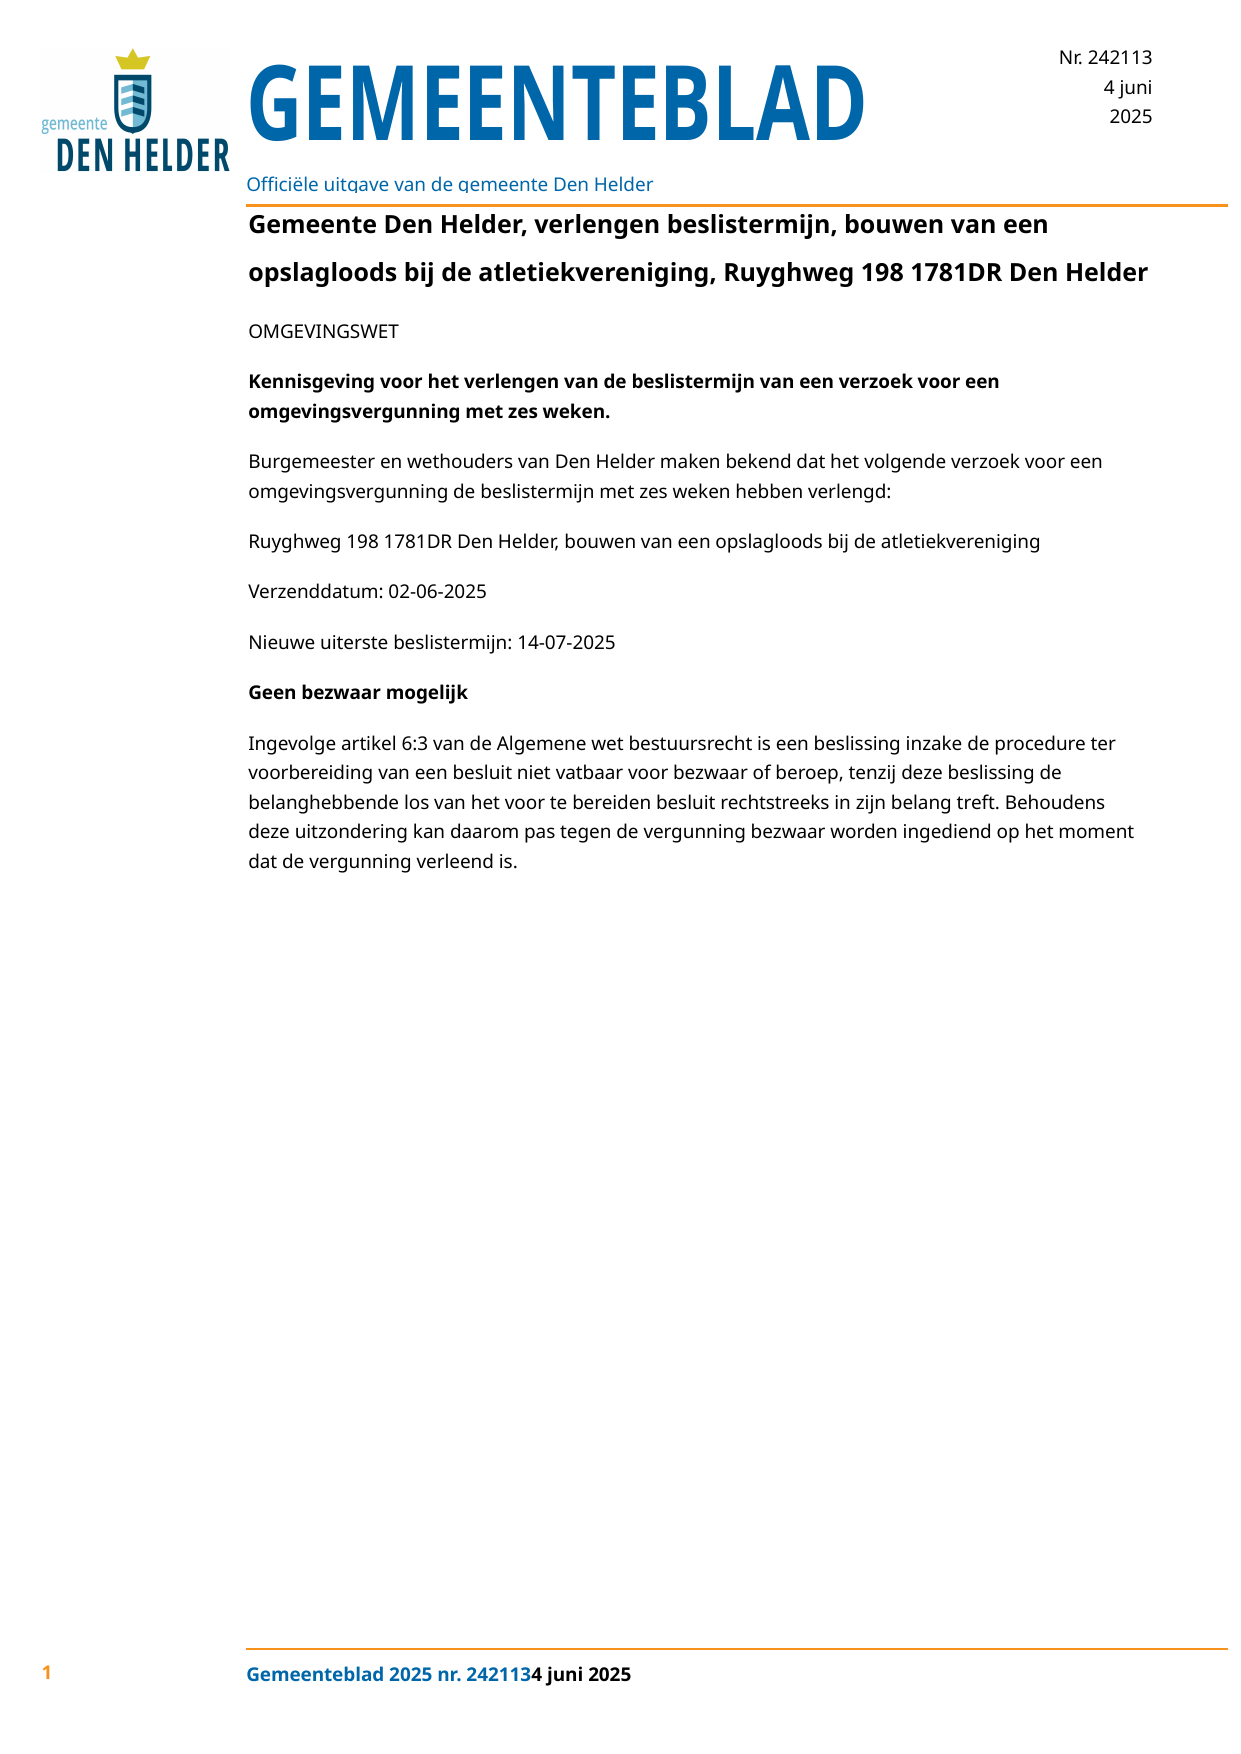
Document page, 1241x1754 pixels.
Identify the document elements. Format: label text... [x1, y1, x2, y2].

text Burgemeester en wethouders van Den Helder maken bekend dat het volgende verzoek voor een omgevingsvergunning de beslistermijn met zes weken hebben verlengd: [248, 448, 1152, 504]
picture [130, 157, 135, 172]
text Gemeente Den Helder, verlengen beslistermijn, bouwen van een opslagloods bij de atletiekvereniging, Ruyghweg 198 1781DR Den Helder [248, 207, 1152, 288]
picture [63, 144, 68, 165]
picture [41, 47, 231, 172]
picture [220, 160, 224, 172]
text Verzenddatum: 02-06-2025 [248, 579, 1152, 604]
text OMGEVINGSWET [248, 318, 1152, 344]
text Ruyghweg 198 1781DR Den Helder, bouwen van een opslagloods bij de atletiekvereniging [248, 528, 1152, 554]
text Kennisgeving voor het verlengen van de beslistermijn van een verzoek voor een omgevingsvergunning met zes weken. [248, 368, 1152, 424]
text Nieuwe uiterste beslistermijn: 14-07-2025 [248, 629, 1152, 655]
picture [182, 144, 187, 165]
text Ingevolge artikel 6:3 van de Algemene wet bestuursrecht is een beslissing inzake de procedure ter voorbereiding van een besluit niet vatbaar voor bezwaar of beroep, tenzij deze beslissing de belanghebbende los van het voor te bereiden besluit rechtstreeks in zijn belang treft. Behoudens deze uitzondering kan daarom pas tegen de vergunning bezwaar worden ingediend op het moment dat de vergunning verleend is. [248, 730, 1152, 874]
picture [100, 154, 106, 172]
text Geen bezwaar mogelijk [248, 679, 1152, 705]
